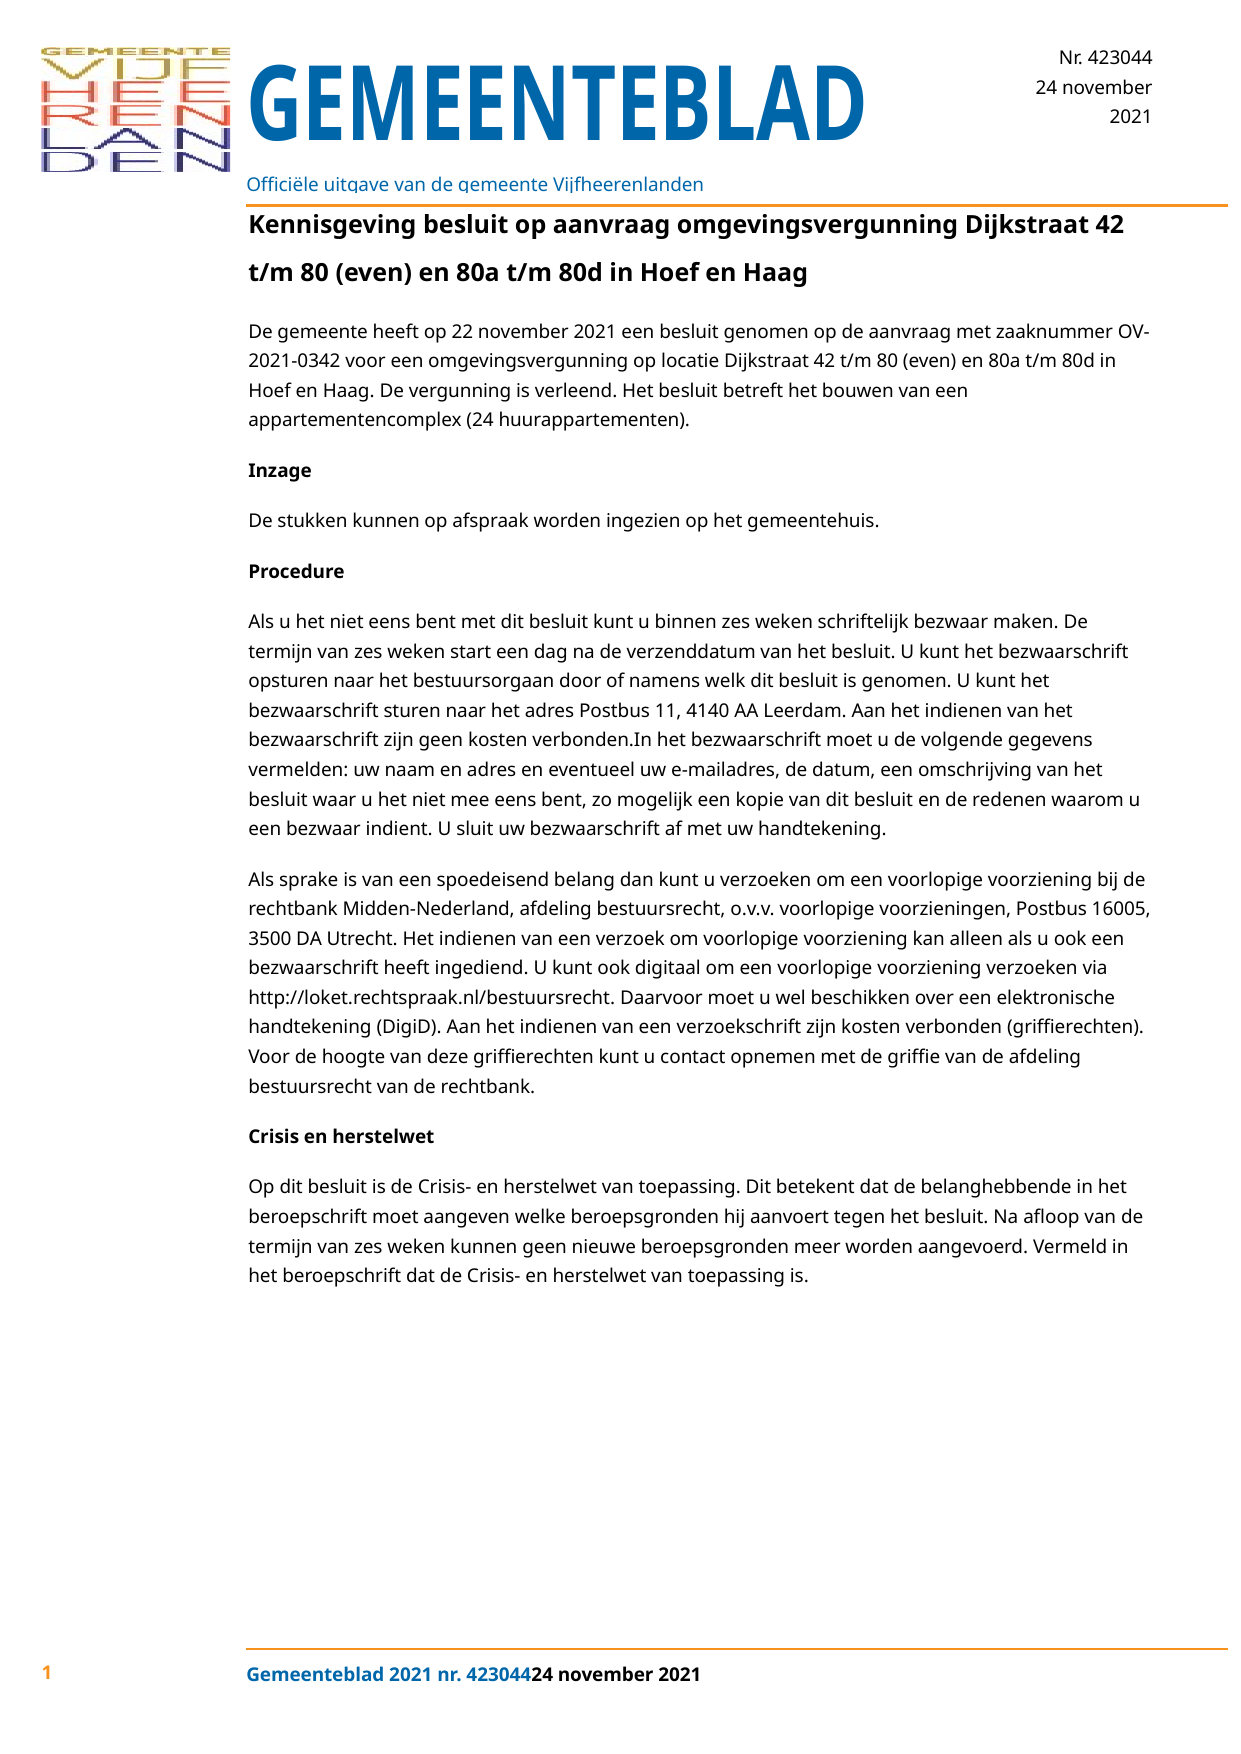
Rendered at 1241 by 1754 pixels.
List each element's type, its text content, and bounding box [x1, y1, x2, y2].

text Inzage [248, 457, 1152, 483]
text Crisis en herstelwet [248, 1123, 1152, 1149]
text Procedure [248, 558, 1152, 584]
text Als sprake is van een spoedeisend belang dan kunt u verzoeken om een voorlopige voorziening bij de rechtbank Midden-Nederland, afdeling bestuursrecht, o.v.v. voorlopige voorzieningen, Postbus 16005, 3500 DA Utrecht. Het indienen van een verzoek om voorlopige voorziening kan alleen als u ook een bezwaarschrift heeft ingediend. U kunt ook digitaal om een voorlopige voorziening verzoeken via http://loket.rechtspraak.nl/bestuursrecht. Daarvoor moet u wel beschikken over een elektronische handtekening (DigiD). Aan het indienen van een verzoekschrift zijn kosten verbonden (griffierechten). Voor de hoogte van deze griffierechten kunt u contact opnemen met de griffie van de afdeling bestuursrecht van de rechtbank. [248, 866, 1152, 1099]
text De gemeente heeft op 22 november 2021 een besluit genomen op de aanvraag met zaaknummer OV-2021-0342 voor een omgevingsvergunning op locatie Dijkstraat 42 t/m 80 (even) en 80a t/m 80d in Hoef en Haag. De vergunning is verleend. Het besluit betreft het bouwen van een appartementencomplex (24 huurappartementen). [248, 318, 1152, 432]
text Kennisgeving besluit op aanvraag omgevingsvergunning Dijkstraat 42 t/m 80 (even) en 80a t/m 80d in Hoef en Haag [248, 207, 1152, 288]
picture [41, 47, 231, 172]
text Als u het niet eens bent met dit besluit kunt u binnen zes weken schriftelijk bezwaar maken. De termijn van zes weken start een dag na de verzenddatum van het besluit. U kunt het bezwaarschrift opsturen naar het bestuursorgaan door of namens welk dit besluit is genomen. U kunt het bezwaarschrift sturen naar het adres Postbus 11, 4140 AA Leerdam. Aan het indienen van het bezwaarschrift zijn geen kosten verbonden.In het bezwaarschrift moet u de volgende gegevens vermelden: uw naam en adres en eventueel uw e-mailadres, de datum, een omschrijving van het besluit waar u het niet mee eens bent, zo mogelijk een kopie van dit besluit en de redenen waarom u een bezwaar indient. U sluit uw bezwaarschrift af met uw handtekening. [248, 608, 1152, 841]
text Op dit besluit is de Crisis- en herstelwet van toepassing. Dit betekent dat de belanghebbende in het beroepschrift moet aangeven welke beroepsgronden hij aanvoert tegen het besluit. Na afloop van de termijn van zes weken kunnen geen nieuwe beroepsgronden meer worden aangevoerd. Vermeld in het beroepschrift dat de Crisis- en herstelwet van toepassing is. [248, 1174, 1152, 1288]
text De stukken kunnen op afspraak worden ingezien op het gemeentehuis. [248, 507, 1152, 533]
